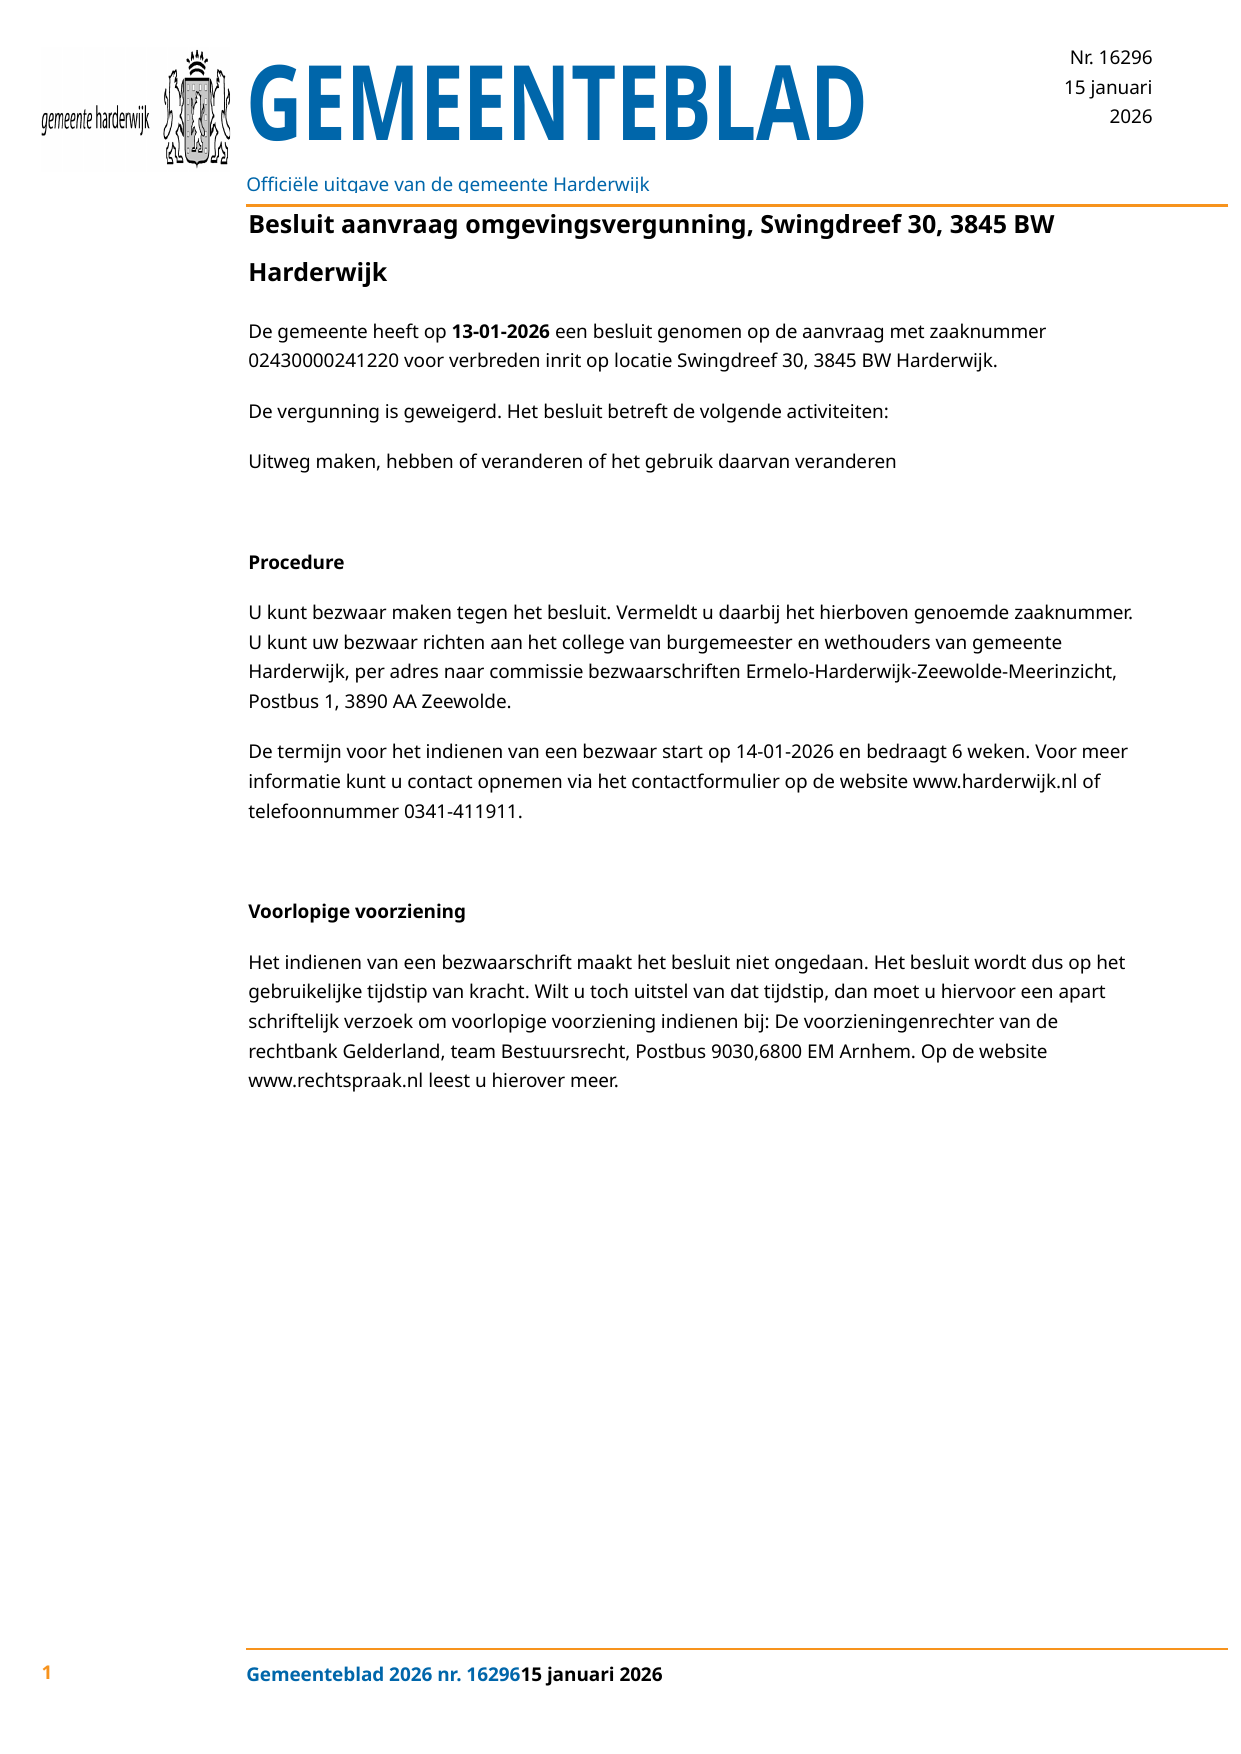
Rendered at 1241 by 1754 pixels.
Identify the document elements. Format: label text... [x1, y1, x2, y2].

text U kunt bezwaar maken tegen het besluit. Vermeldt u daarbij het hierboven genoemde zaaknummer. U kunt uw bezwaar richten aan het college van burgemeester en wethouders van gemeente Harderwijk, per adres naar commissie bezwaarschriften Ermelo-Harderwijk-Zeewolde-Meerinzicht, Postbus 1, 3890 AA Zeewolde. [248, 599, 1152, 714]
picture [41, 47, 231, 172]
text Voorlopige voorziening [248, 899, 1152, 924]
text Uitweg maken, hebben of veranderen of het gebruik daarvan veranderen [248, 448, 1152, 474]
text Het indienen van een bezwaarschrift maakt het besluit niet ongedaan. Het besluit wordt dus op het gebruikelijke tijdstip van kracht. Wilt u toch uitstel van dat tijdstip, dan moet u hiervoor een apart schriftelijk verzoek om voorlopige voorziening indienen bij: De voorzieningenrechter van de rechtbank Gelderland, team Bestuursrecht, Postbus 9030,6800 EM Arnhem. Op de website www.rechtspraak.nl leest u hierover meer. [248, 949, 1152, 1093]
text Procedure [248, 549, 1152, 575]
text De gemeente heeft op 13-01-2026 een besluit genomen op de aanvraag met zaaknummer 02430000241220 voor verbreden inrit op locatie Swingdreef 30, 3845 BW Harderwijk. [248, 318, 1152, 373]
text De termijn voor het indienen van een bezwaar start op 14-01-2026 en bedraagt 6 weken. Voor meer informatie kunt u contact opnemen via het contactformulier op de website www.harderwijk.nl of telefoonnummer 0341-411911. [248, 739, 1152, 824]
text De vergunning is geweigerd. Het besluit betreft de volgende activiteiten: [248, 398, 1152, 424]
text Besluit aanvraag omgevingsvergunning, Swingdreef 30, 3845 BW Harderwijk [248, 207, 1152, 288]
